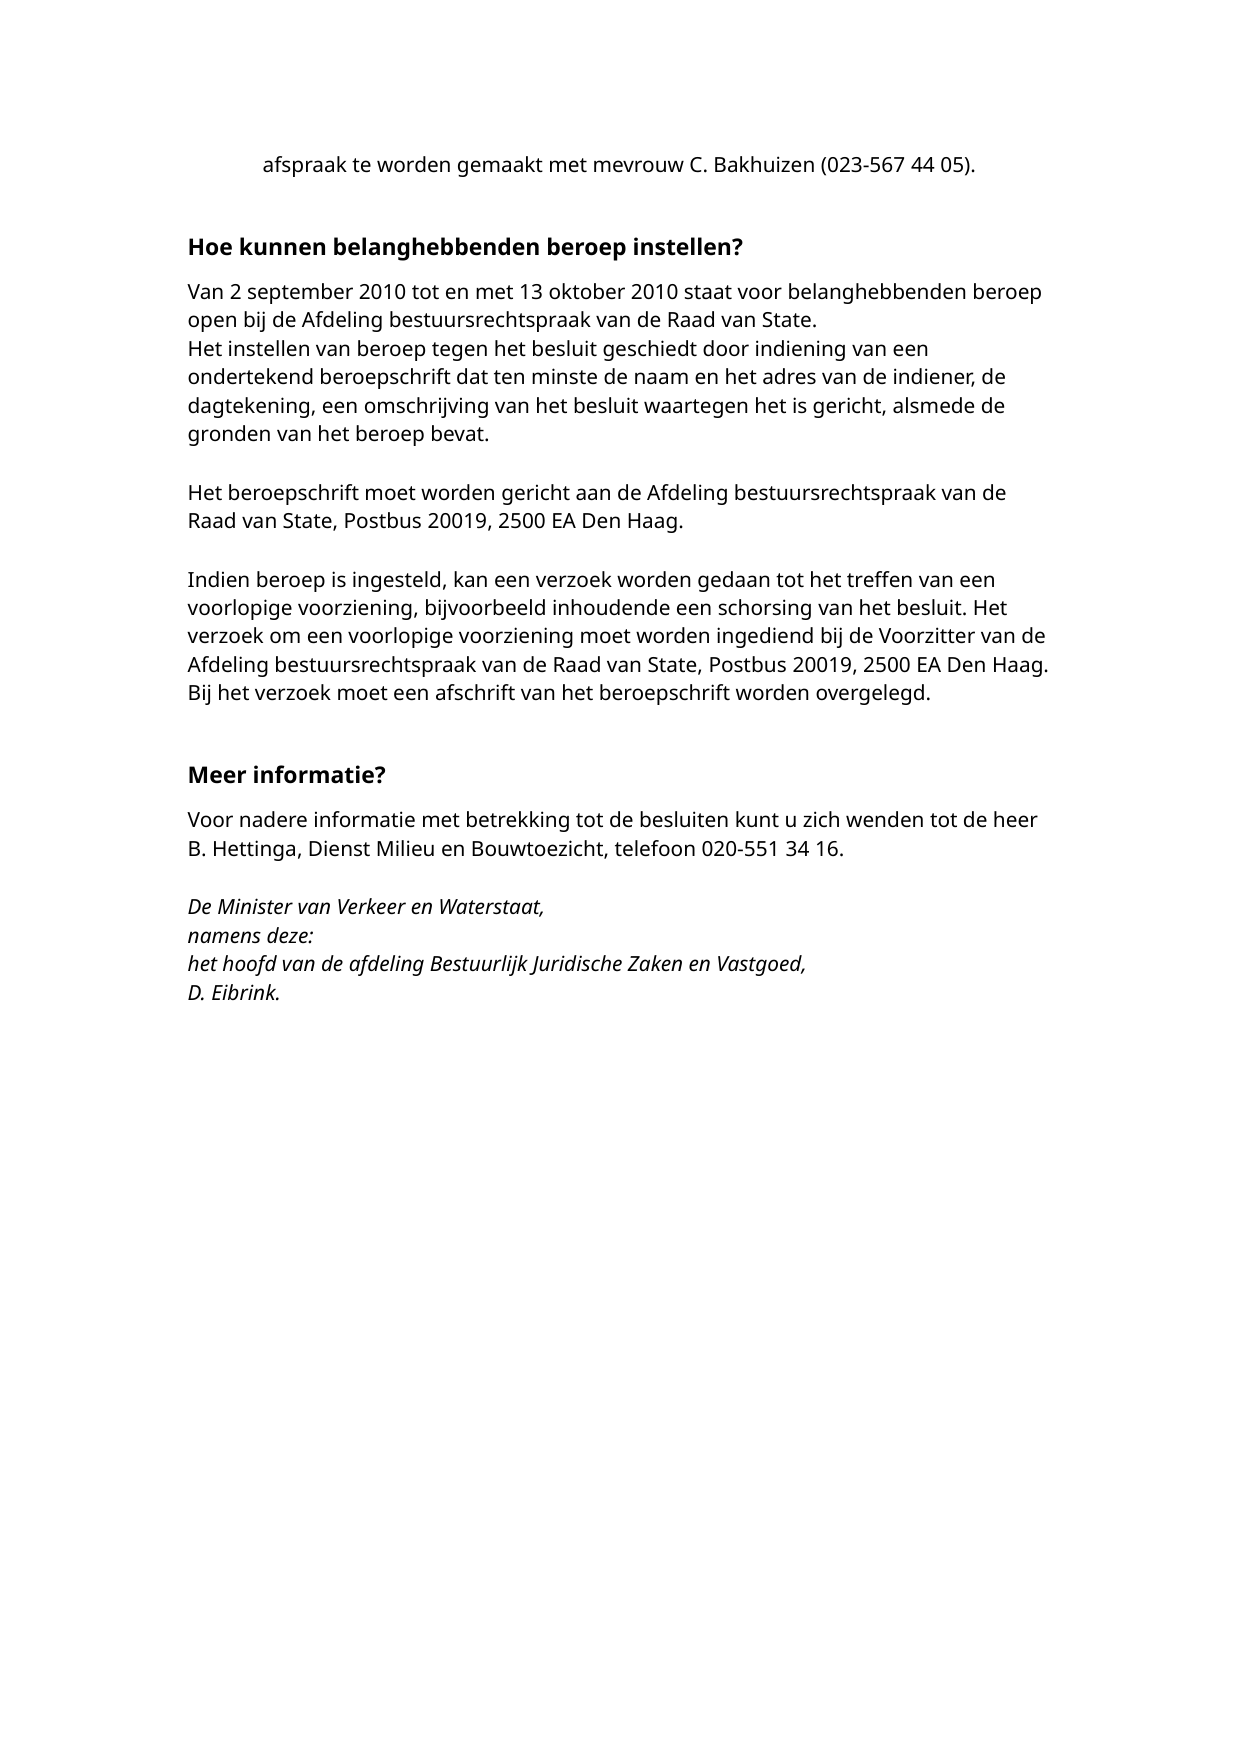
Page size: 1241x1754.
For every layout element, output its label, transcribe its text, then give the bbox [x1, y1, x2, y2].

subtitle Meer informatie? [187, 759, 1053, 791]
text Van 2 september 2010 tot en met 13 oktober 2010 staat voor belanghebbenden beroep open bij de Afdeling bestuursrechtspraak van de Raad van State. [187, 277, 1053, 334]
text het hoofd van de afdeling Bestuurlijk Juridische Zaken en Vastgoed, [187, 949, 1053, 978]
text Het instellen van beroep tegen het besluit geschiedt door indiening van een ondertekend beroepschrift dat ten minste de naam en het adres van de indiener, de dagtekening, een omschrijving van het besluit waartegen het is gericht, alsmede de gronden van het beroep bevat. [187, 334, 1053, 448]
text Voor nadere informatie met betrekking tot de besluiten kunt u zich wenden tot de heer B. Hettinga, Dienst Milieu en Bouwtoezicht, telefoon 020-551 34 16. [187, 806, 1053, 862]
subtitle Hoe kunnen belanghebbenden beroep instellen? [187, 231, 1053, 262]
text Bij het verzoek moet een afschrift van het beroepschrift worden overgelegd. [187, 678, 1053, 707]
text De Minister van Verkeer en Waterstaat, [187, 892, 1053, 921]
text namens deze: [187, 921, 1053, 949]
text Het beroepschrift moet worden gericht aan de Afdeling bestuursrechtspraak van de Raad van State, Postbus 20019, 2500 EA Den Haag. [187, 478, 1053, 535]
text Indien beroep is ingesteld, kan een verzoek worden gedaan tot het treffen van een voorlopige voorziening, bijvoorbeeld inhoudende een schorsing van het besluit. Het verzoek om een voorlopige voorziening moet worden ingediend bij de Voorzitter van de Afdeling bestuursrechtspraak van de Raad van State, Postbus 20019, 2500 EA Den Haag. [187, 565, 1053, 678]
list afspraak te worden gemaakt met mevrouw C. Bakhuizen (023-567 44 05). [187, 150, 1053, 178]
text D. Eibrink. [187, 978, 1053, 1006]
